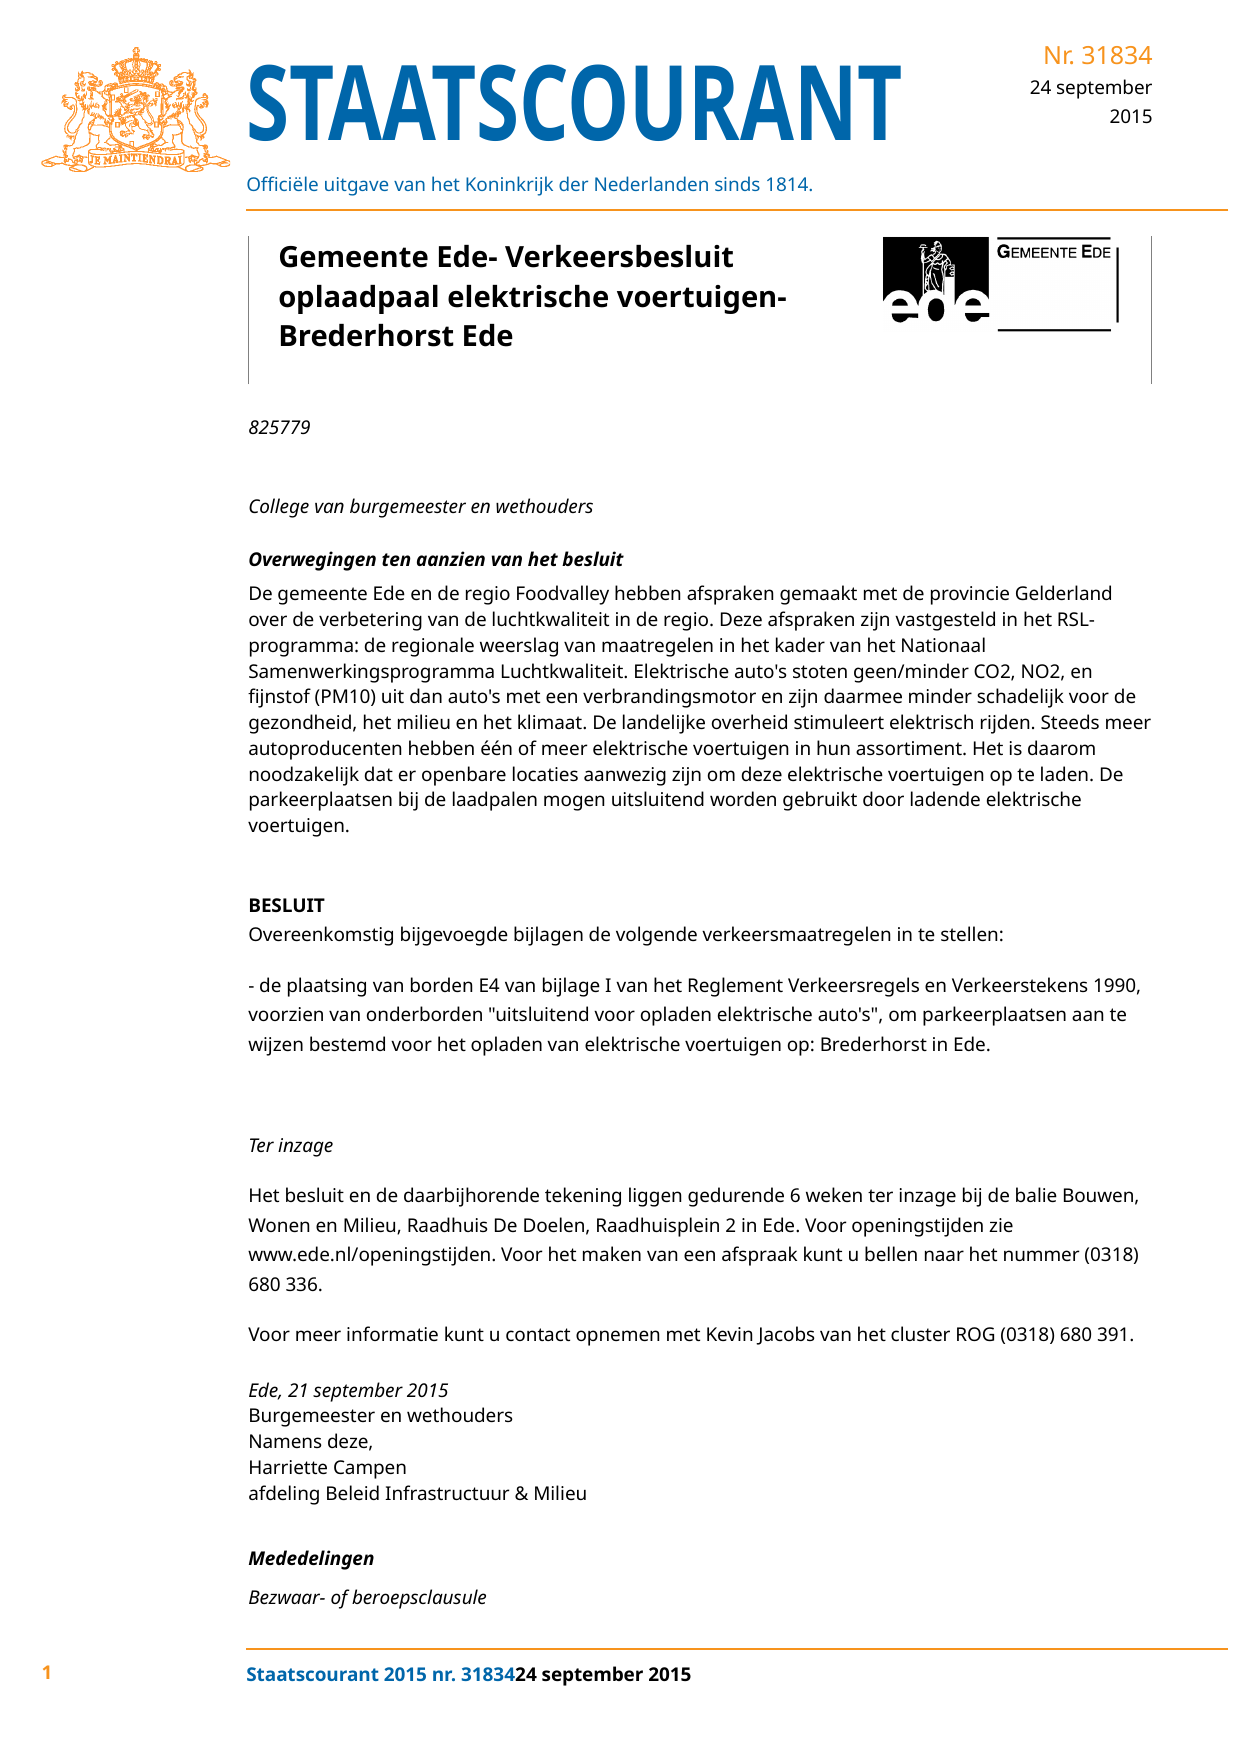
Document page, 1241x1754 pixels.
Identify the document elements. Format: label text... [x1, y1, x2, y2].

table_header [850, 236, 1151, 384]
table_header Gemeente Ede- Verkeersbesluit oplaadpaal elektrische voertuigen- Brederhorst Ede [249, 236, 850, 384]
text afdeling Beleid Infrastructuur & Milieu [248, 1480, 1152, 1506]
text De gemeente Ede en de regio Foodvalley hebben afspraken gemaakt met de provincie Gelderland over de verbetering van de luchtkwaliteit in de regio. Deze afspraken zijn vastgesteld in het RSL-programma: de regionale weerslag van maatregelen in het kader van het Nationaal Samenwerkingsprogramma Luchtkwaliteit. Elektrische auto's stoten geen/minder CO2, NO2, en fijnstof (PM10) uit dan auto's met een verbrandingsmotor en zijn daarmee minder schadelijk voor de gezondheid, het milieu en het klimaat. De landelijke overheid stimuleert elektrisch rijden. Steeds meer autoproducenten hebben één of meer elektrische voertuigen in hun assortiment. Het is daarom noodzakelijk dat er openbare locaties aanwezig zijn om deze elektrische voertuigen op te laden. De parkeerplaatsen bij de laadpalen mogen uitsluitend worden gebruikt door ladende elektrische voertuigen. [248, 581, 1152, 838]
text BESLUIT [248, 892, 1152, 918]
text Bezwaar- of beroepsclausule [248, 1584, 1152, 1610]
picture [41, 47, 231, 172]
text 825779 [248, 414, 1152, 440]
text Ter inzage [248, 1132, 1152, 1158]
picture [882, 236, 1119, 332]
text Voor meer informatie kunt u contact opnemen met Kevin Jacobs van het cluster ROG (0318) 680 391. [248, 1322, 1152, 1347]
text Burgemeester en wethouders [248, 1403, 1152, 1428]
text - de plaatsing van borden E4 van bijlage I van het Reglement Verkeersregels en Verkeerstekens 1990, voorzien van onderborden "uitsluitend voor opladen elektrische auto's", om parkeerplaatsen aan te wijzen bestemd voor het opladen van elektrische voertuigen op: Brederhorst in Ede. [248, 972, 1152, 1057]
text Ede, 21 september 2015 [248, 1377, 1152, 1403]
text College van burgemeester en wethouders [248, 494, 1152, 519]
text Overeenkomstig bijgevoegde bijlagen de volgende verkeersmaatregelen in te stellen: [248, 922, 1152, 947]
text Namens deze, [248, 1428, 1152, 1454]
text Harriette Campen [248, 1454, 1152, 1480]
text Het besluit en de daarbijhorende tekening liggen gedurende 6 weken ter inzage bij de balie Bouwen, Wonen en Milieu, Raadhuis De Doelen, Raadhuisplein 2 in Ede. Voor openingstijden zie www.ede.nl/openingstijden. Voor het maken van een afspraak kunt u bellen naar het nummer (0318) 680 336. [248, 1182, 1152, 1297]
text Overwegingen ten aanzien van het besluit [248, 547, 1152, 572]
text Mededelingen [248, 1545, 1152, 1571]
